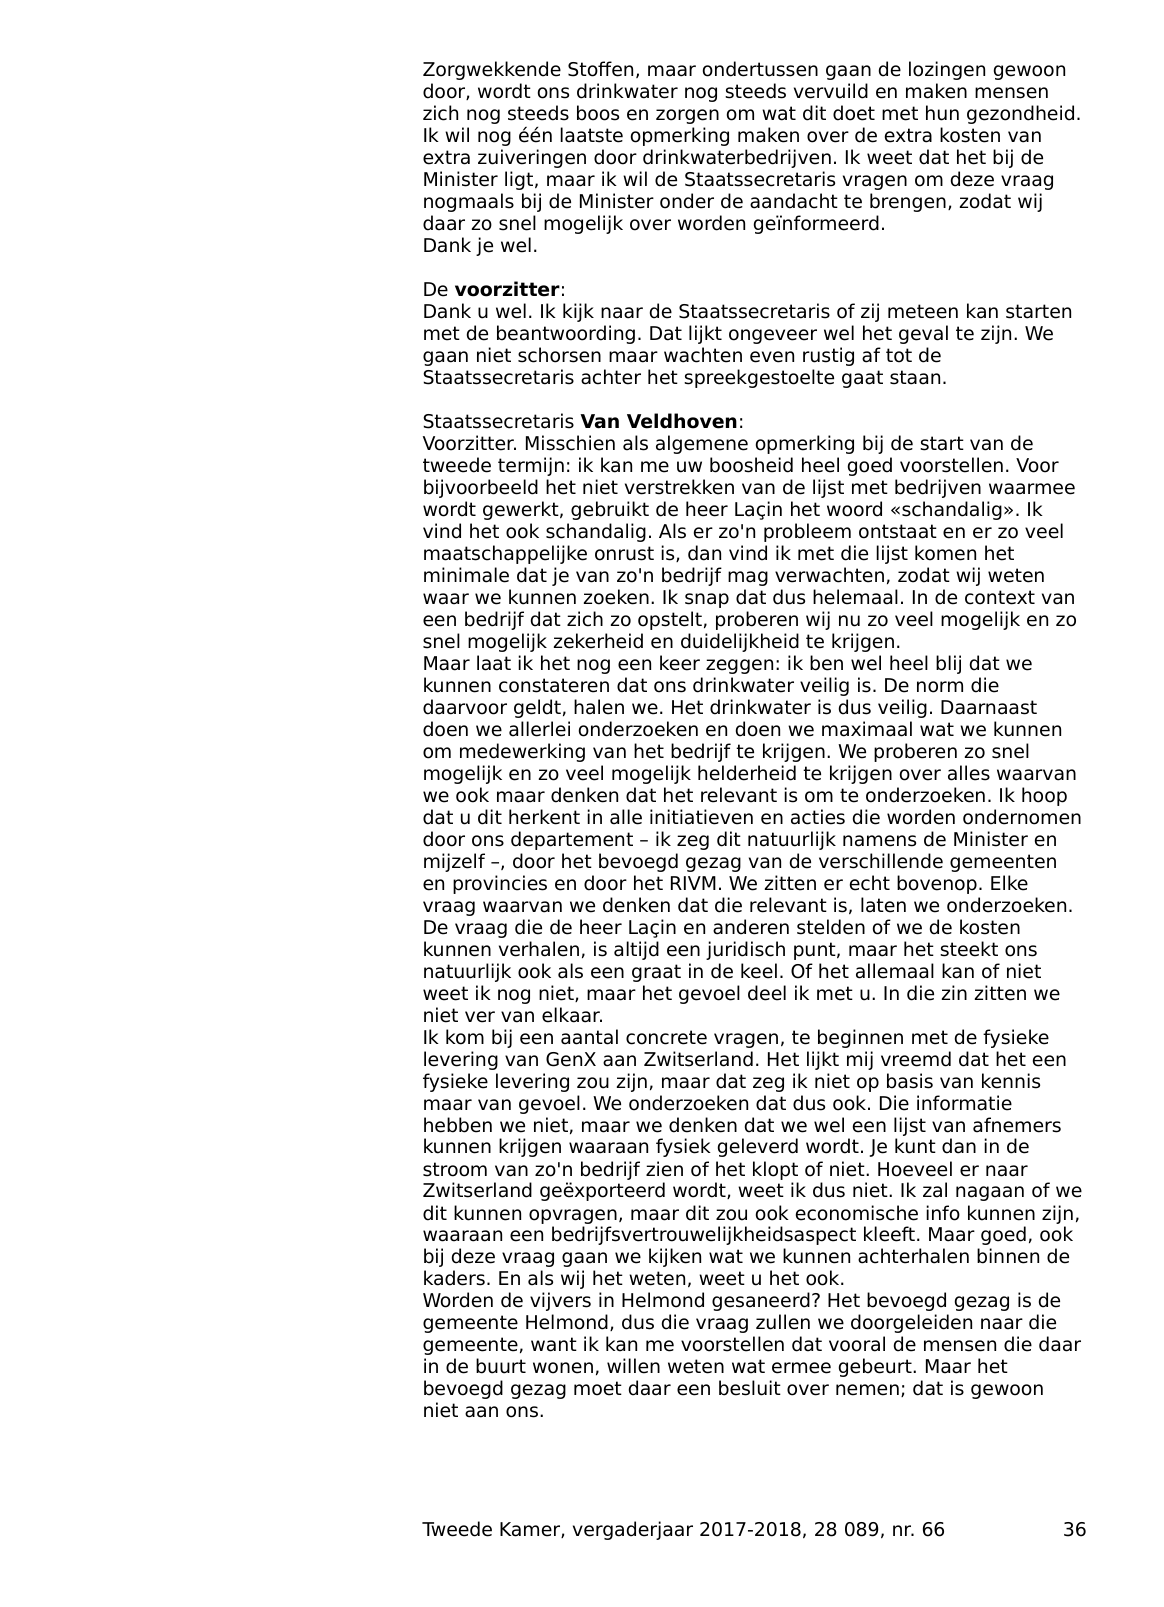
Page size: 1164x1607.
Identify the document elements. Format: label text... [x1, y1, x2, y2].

text Maar laat ik het nog een keer zeggen: ik ben wel heel blij dat we kunnen constateren dat ons drinkwater veilig is. De norm die daarvoor geldt, halen we. Het drinkwater is dus veilig. Daarnaast doen we allerlei onderzoeken en doen we maximaal wat we kunnen om medewerking van het bedrijf te krijgen. We proberen zo snel mogelijk en zo veel mogelijk helderheid te krijgen over alles waarvan we ook maar denken dat het relevant is om te onderzoeken. Ik hoop dat u dit herkent in alle initiatieven en acties die worden ondernomen door ons departement – ik zeg dit natuurlijk namens de Minister en mijzelf –, door het bevoegd gezag van de verschillende gemeenten en provincies en door het RIVM. We zitten er echt bovenop. Elke vraag waarvan we denken dat die relevant is, laten we onderzoeken. [422, 653, 1087, 917]
text Dank u wel. Ik kijk naar de Staatssecretaris of zij meteen kan starten met de beantwoording. Dat lijkt ongeveer wel het geval te zijn. We gaan niet schorsen maar wachten even rustig af tot de Staatssecretaris achter het spreekgestoelte gaat staan. [422, 301, 1087, 389]
text Dank je wel. [422, 235, 1087, 257]
text Voorzitter. Misschien als algemene opmerking bij de start van de tweede termijn: ik kan me uw boosheid heel goed voorstellen. Voor bijvoorbeeld het niet verstrekken van de lijst met bedrijven waarmee wordt gewerkt, gebruikt de heer Laçin het woord «schandalig». Ik vind het ook schandalig. Als er zo'n probleem ontstaat en er zo veel maatschappelijke onrust is, dan vind ik met die lijst komen het minimale dat je van zo'n bedrijf mag verwachten, zodat wij weten waar we kunnen zoeken. Ik snap dat dus helemaal. In de context van een bedrijf dat zich zo opstelt, proberen wij nu zo veel mogelijk en zo snel mogelijk zekerheid en duidelijkheid te krijgen. [422, 433, 1087, 653]
text Ik wil nog één laatste opmerking maken over de extra kosten van extra zuiveringen door drinkwaterbedrijven. Ik weet dat het bij de Minister ligt, maar ik wil de Staatssecretaris vragen om deze vraag nogmaals bij de Minister onder de aandacht te brengen, zodat wij daar zo snel mogelijk over worden geïnformeerd. [422, 125, 1087, 235]
text Zorgwekkende Stoffen, maar ondertussen gaan de lozingen gewoon door, wordt ons drinkwater nog steeds vervuild en maken mensen zich nog steeds boos en zorgen om wat dit doet met hun gezondheid. [422, 59, 1087, 125]
text Ik kom bij een aantal concrete vragen, te beginnen met de fysieke levering van GenX aan Zwitserland. Het lijkt mij vreemd dat het een fysieke levering zou zijn, maar dat zeg ik niet op basis van kennis maar van gevoel. We onderzoeken dat dus ook. Die informatie hebben we niet, maar we denken dat we wel een lijst van afnemers kunnen krijgen waaraan fysiek geleverd wordt. Je kunt dan in de stroom van zo'n bedrijf zien of het klopt of niet. Hoeveel er naar Zwitserland geëxporteerd wordt, weet ik dus niet. Ik zal nagaan of we dit kunnen opvragen, maar dit zou ook economische info kunnen zijn, waaraan een bedrijfsvertrouwelijkheidsaspect kleeft. Maar goed, ook bij deze vraag gaan we kijken wat we kunnen achterhalen binnen de kaders. En als wij het weten, weet u het ook. [422, 1027, 1087, 1290]
text Staatssecretaris Van Veldhoven: [422, 411, 1087, 433]
text Worden de vijvers in Helmond gesaneerd? Het bevoegd gezag is de gemeente Helmond, dus die vraag zullen we doorgeleiden naar die gemeente, want ik kan me voorstellen dat vooral de mensen die daar in de buurt wonen, willen weten wat ermee gebeurt. Maar het bevoegd gezag moet daar een besluit over nemen; dat is gewoon niet aan ons. [422, 1290, 1087, 1422]
text De voorzitter: [422, 279, 1087, 301]
text De vraag die de heer Laçin en anderen stelden of we de kosten kunnen verhalen, is altijd een juridisch punt, maar het steekt ons natuurlijk ook als een graat in de keel. Of het allemaal kan of niet weet ik nog niet, maar het gevoel deel ik met u. In die zin zitten we niet ver van elkaar. [422, 917, 1087, 1027]
